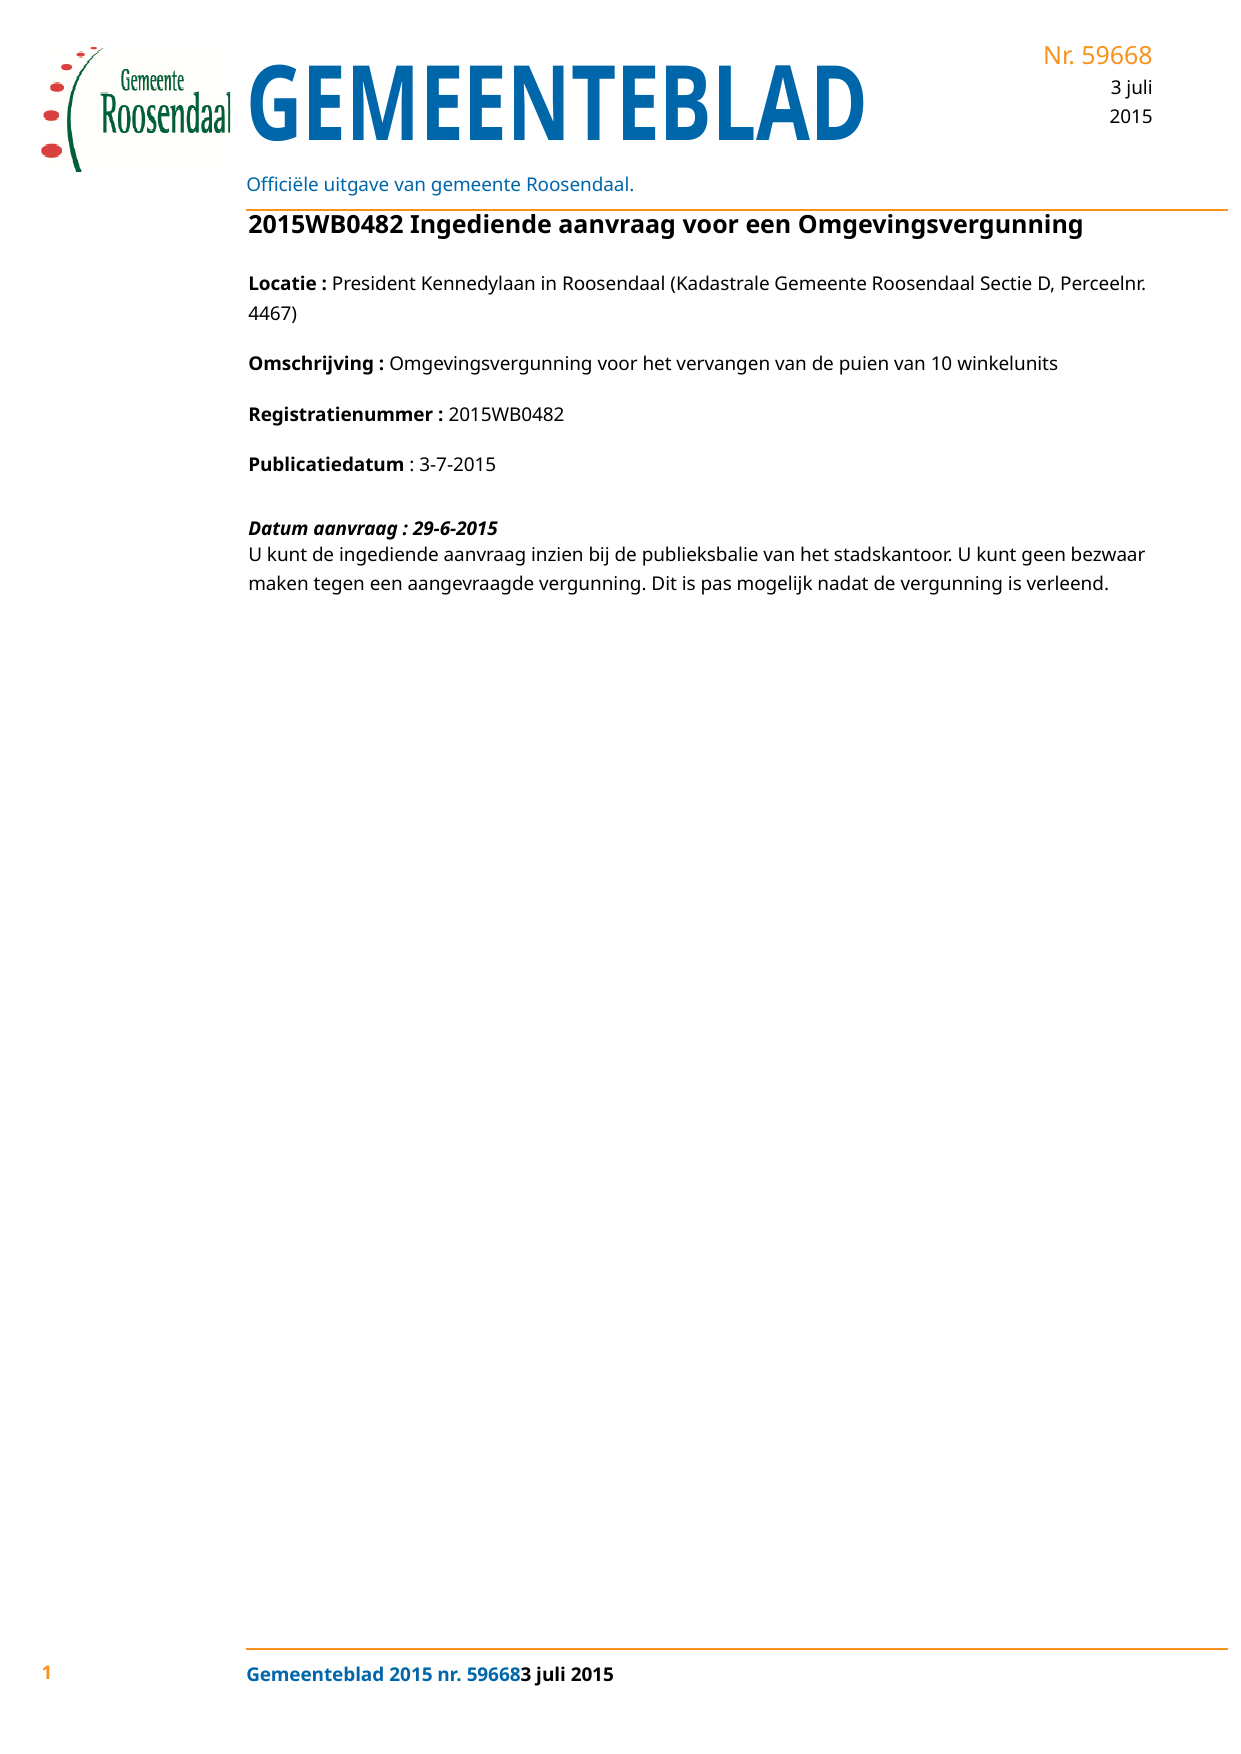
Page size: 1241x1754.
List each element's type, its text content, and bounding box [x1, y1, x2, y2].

text U kunt de ingediende aanvraag inzien bij de publieksbalie van het stadskantoor. U kunt geen bezwaar maken tegen een aangevraagde vergunning. Dit is pas mogelijk nadat de vergunning is verleend. [248, 541, 1152, 596]
text Publicatiedatum : 3-7-2015 [248, 451, 1152, 477]
text Locatie : President Kennedylaan in Roosendaal (Kadastrale Gemeente Roosendaal Sectie D, Perceelnr. 4467) [248, 270, 1152, 326]
text Omschrijving : Omgevingsvergunning voor het vervangen van de puien van 10 winkelunits [248, 350, 1152, 376]
text Datum aanvraag : 29-6-2015 [248, 515, 1152, 541]
text 2015WB0482 Ingediende aanvraag voor een Omgevingsvergunning [248, 211, 1152, 241]
picture [41, 47, 231, 172]
text Registratienummer : 2015WB0482 [248, 401, 1152, 426]
